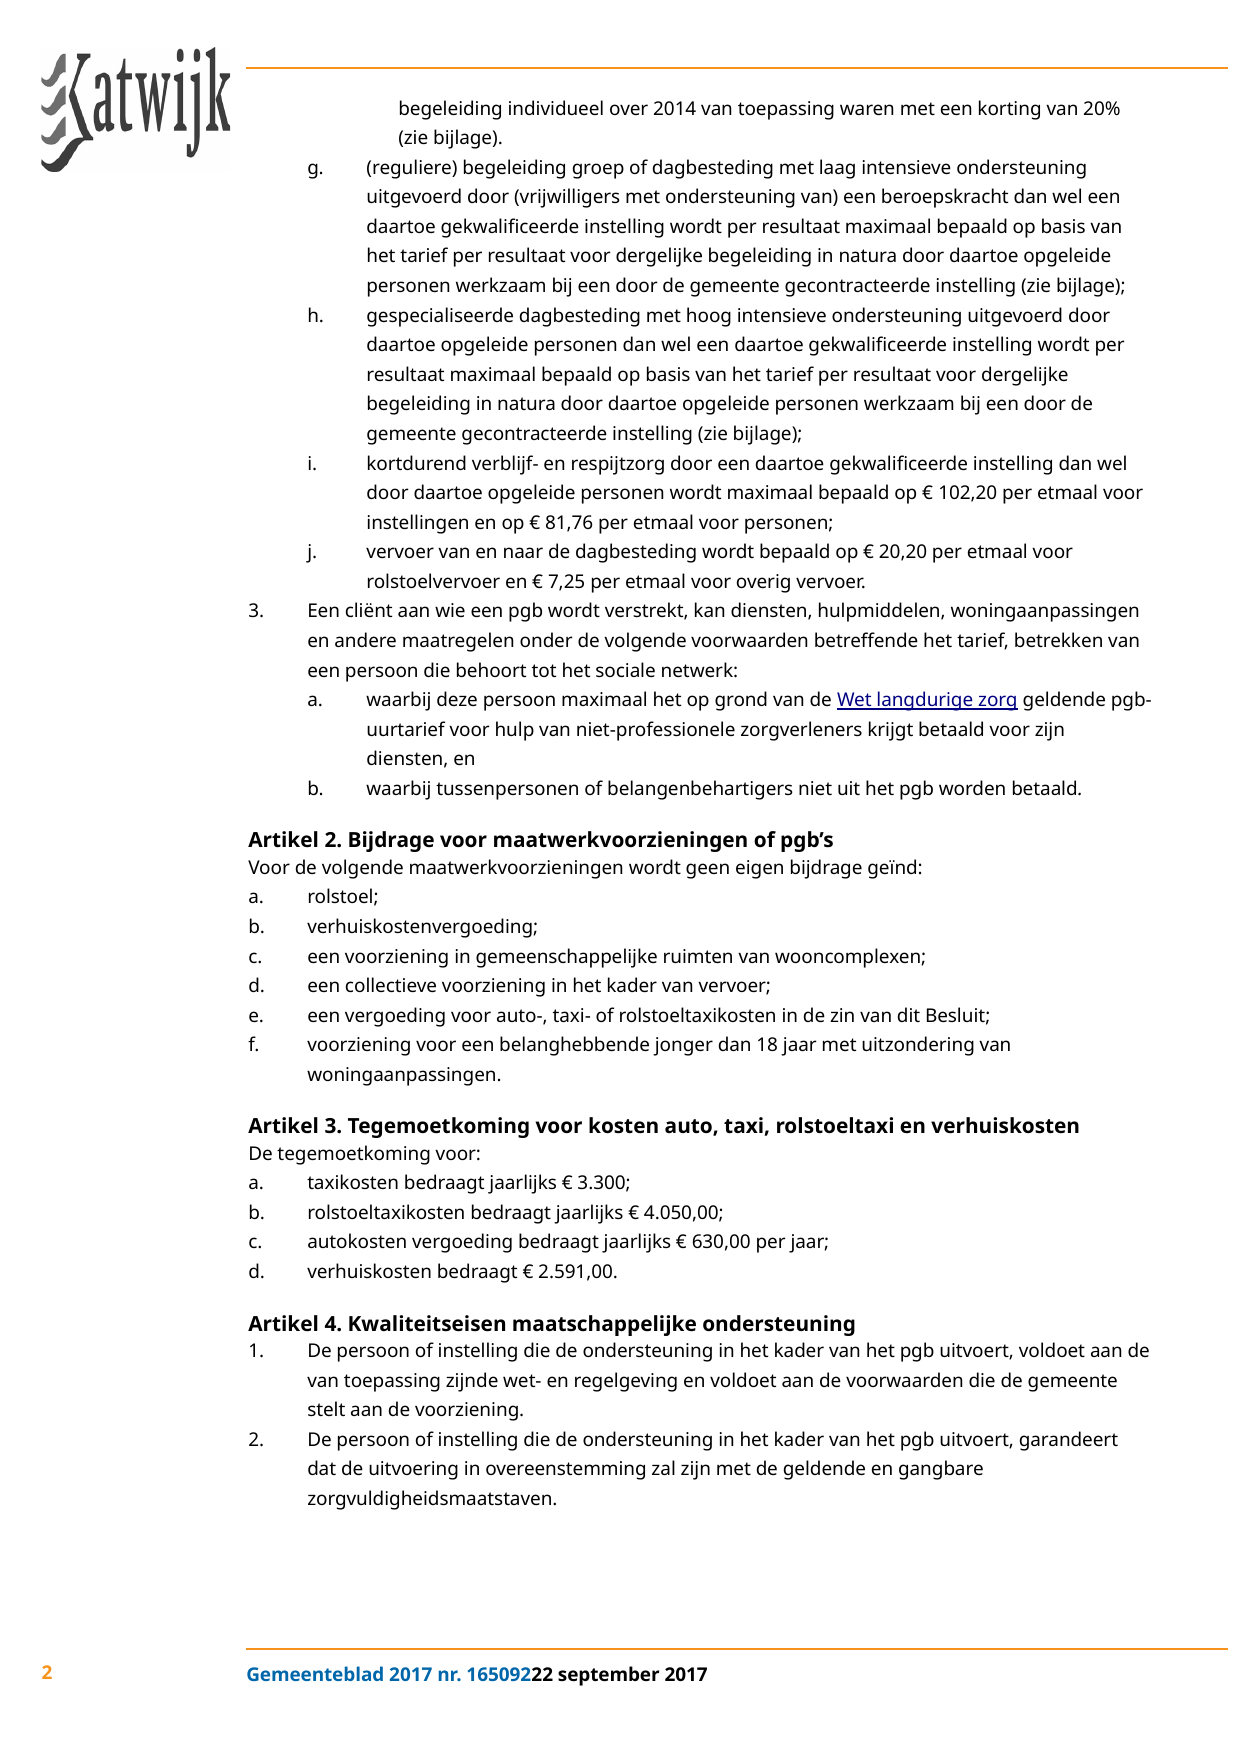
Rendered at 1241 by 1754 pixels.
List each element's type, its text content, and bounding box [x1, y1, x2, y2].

list taxikosten bedraagt jaarlijks € 3.300; [248, 1169, 1152, 1195]
list autokosten vergoeding bedraagt jaarlijks € 630,00 per jaar; [248, 1229, 1152, 1254]
list begeleiding individueel over 2014 van toepassing waren met een korting van 20% (zie bijlage). [361, 95, 1152, 150]
list verhuiskosten bedraagt € 2.591,00. [248, 1258, 1152, 1284]
list vervoer van en naar de dagbesteding wordt bepaald op € 20,20 per etmaal voor rolstoelvervoer en € 7,25 per etmaal voor overig vervoer. [307, 538, 1152, 594]
text Artikel 4. Kwaliteitseisen maatschappelijke ondersteuning [248, 1309, 1152, 1337]
list kortdurend verblijf- en respijtzorg door een daartoe gekwalificeerde instelling dan wel door daartoe opgeleide personen wordt maximaal bepaald op € 102,20 per etmaal voor instellingen en op € 81,76 per etmaal voor personen; [307, 450, 1152, 535]
list een voorziening in gemeenschappelijke ruimten van wooncomplexen; [248, 943, 1152, 968]
text De tegemoetkoming voor: [248, 1140, 1152, 1166]
list gespecialiseerde dagbesteding met hoog intensieve ondersteuning uitgevoerd door daartoe opgeleide personen dan wel een daartoe gekwalificeerde instelling wordt per resultaat maximaal bepaald op basis van het tarief per resultaat voor dergelijke begeleiding in natura door daartoe opgeleide personen werkzaam bij een door de gemeente gecontracteerde instelling (zie bijlage); [307, 302, 1152, 446]
list rolstoel; [248, 884, 1152, 909]
list waarbij tussenpersonen of belangenbehartigers niet uit het pgb worden betaald. [307, 775, 1152, 801]
picture [41, 47, 231, 172]
text Voor de volgende maatwerkvoorzieningen wordt geen eigen bijdrage geïnd: [248, 854, 1152, 880]
list rolstoeltaxikosten bedraagt jaarlijks € 4.050,00; [248, 1199, 1152, 1225]
list (reguliere) begeleiding groep of dagbesteding met laag intensieve ondersteuning uitgevoerd door (vrijwilligers met ondersteuning van) een beroepskracht dan wel een daartoe gekwalificeerde instelling wordt per resultaat maximaal bepaald op basis van het tarief per resultaat voor dergelijke begeleiding in natura door daartoe opgeleide personen werkzaam bij een door de gemeente gecontracteerde instelling (zie bijlage); [307, 154, 1152, 298]
list De persoon of instelling die de ondersteuning in het kader van het pgb uitvoert, garandeert dat de uitvoering in overeenstemming zal zijn met de geldende en gangbare zorgvuldigheidsmaatstaven. [248, 1426, 1152, 1511]
list een collectieve voorziening in het kader van vervoer; [248, 972, 1152, 998]
list verhuiskostenvergoeding; [248, 913, 1152, 939]
list voorziening voor een belanghebbende jonger dan 18 jaar met uitzondering van woningaanpassingen. [248, 1032, 1152, 1087]
list Een cliënt aan wie een pgb wordt verstrekt, kan diensten, hulpmiddelen, woningaanpassingen en andere maatregelen onder de volgende voorwaarden betreffende het tarief, betrekken van een persoon die behoort tot het sociale netwerk: [248, 598, 1152, 683]
text Artikel 2. Bijdrage voor maatwerkvoorzieningen of pgb’s [248, 826, 1152, 854]
list een vergoeding voor auto-, taxi- of rolstoeltaxikosten in de zin van dit Besluit; [248, 1002, 1152, 1028]
list De persoon of instelling die de ondersteuning in het kader van het pgb uitvoert, voldoet aan de van toepassing zijnde wet- en regelgeving en voldoet aan de voorwaarden die de gemeente stelt aan de voorziening. [248, 1337, 1152, 1422]
list waarbij deze persoon maximaal het op grond van de Wet langdurige zorg geldende pgb-uurtarief voor hulp van niet-professionele zorgverleners krijgt betaald voor zijn diensten, en [307, 686, 1152, 771]
text Artikel 3. Tegemoetkoming voor kosten auto, taxi, rolstoeltaxi en verhuiskosten [248, 1112, 1152, 1140]
